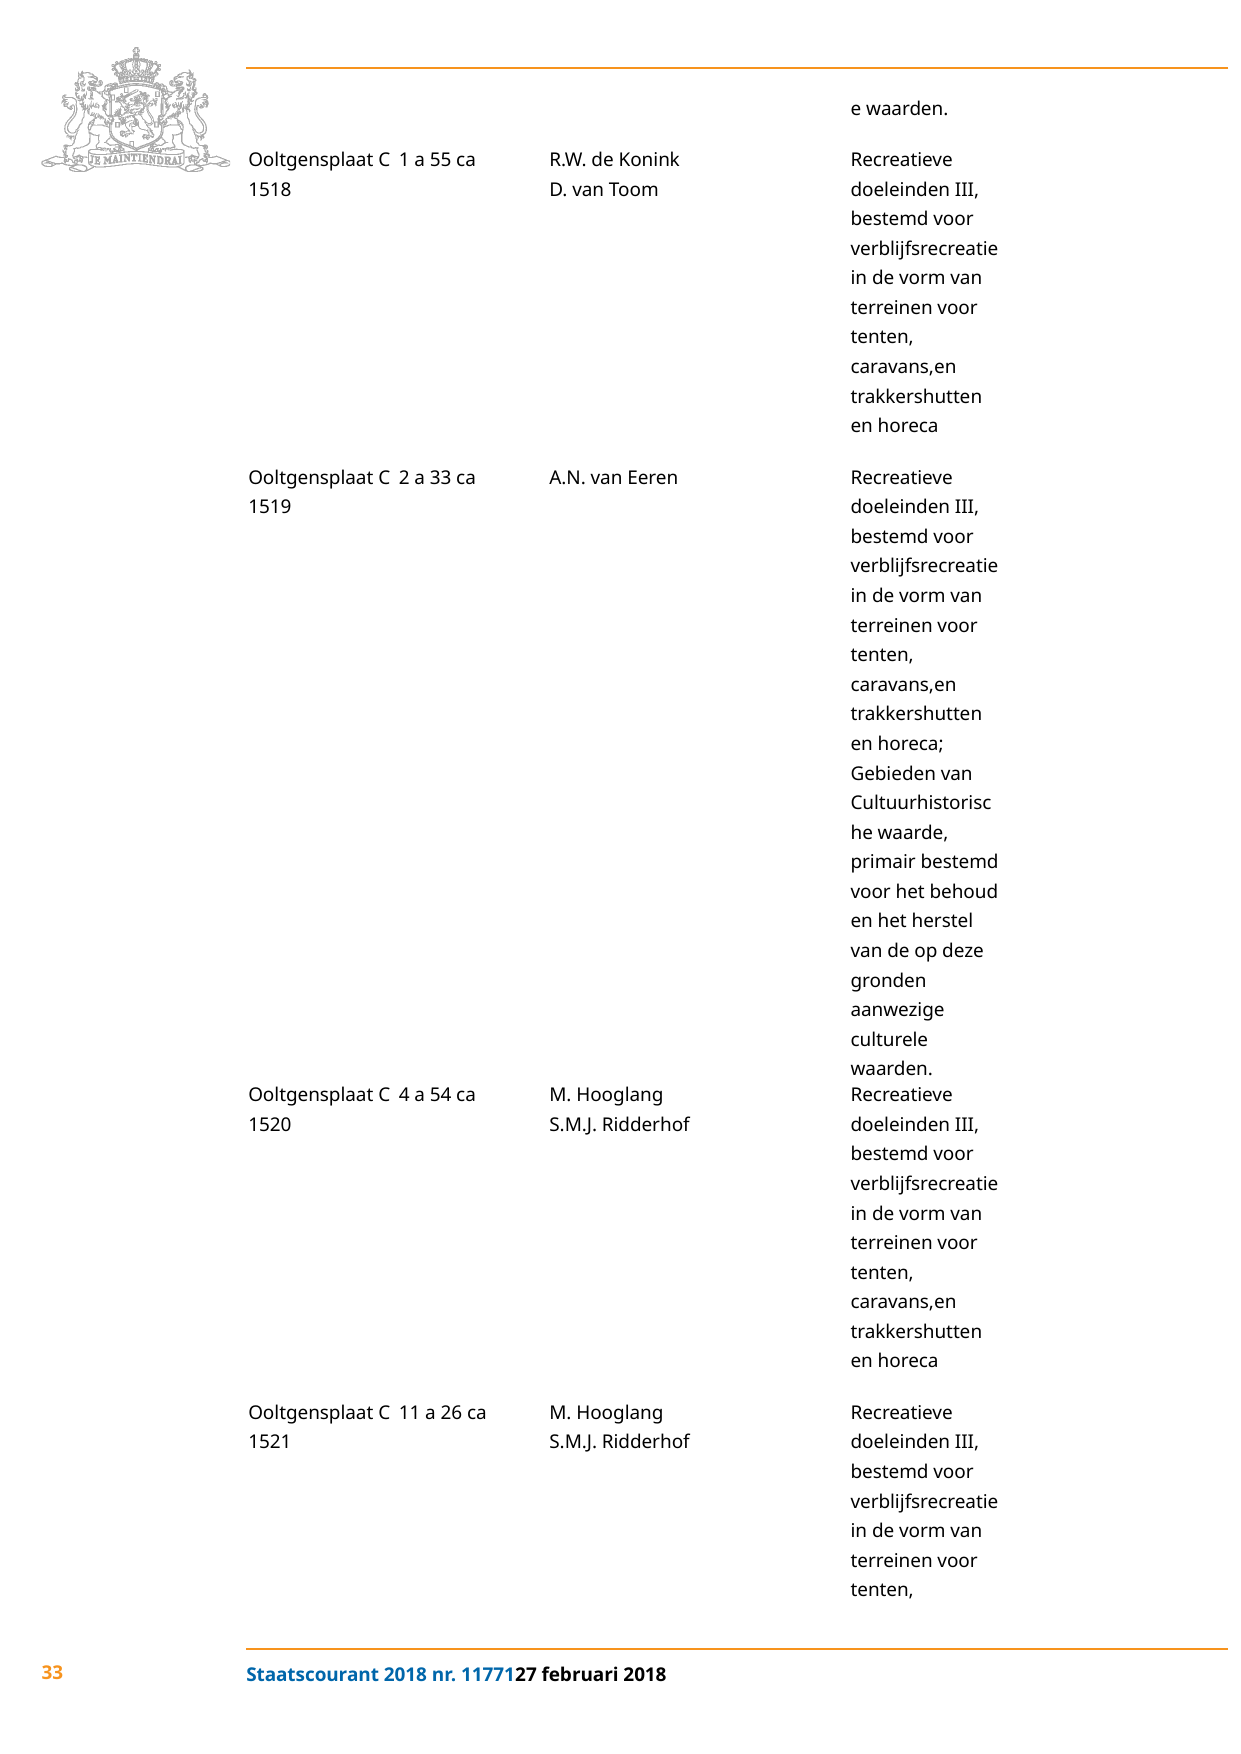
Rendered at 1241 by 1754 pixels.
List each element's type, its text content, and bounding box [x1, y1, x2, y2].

table_cell M. Hooglang S.M.J. Ridderhof [549, 1399, 700, 1602]
table_cell [1001, 95, 1152, 121]
table_cell 11 a 26 ca [399, 1399, 549, 1602]
table_cell [1001, 1081, 1152, 1373]
table_cell Recreatieve doeleinden III, bestemd voor verblijfsrecreatie in de vorm van terreinen voor tenten, caravans,en trakkershutten en horeca [850, 1081, 1001, 1373]
table_cell [700, 146, 850, 438]
table_cell Ooltgensplaat C 1518 [248, 146, 398, 438]
table_cell Recreatieve doeleinden III, bestemd voor verblijfsrecreatie in de vorm van terreinen voor tenten, [850, 1399, 1001, 1602]
table_cell 2 a 33 ca [399, 464, 549, 1081]
table_cell M. Hooglang S.M.J. Ridderhof [549, 1081, 700, 1373]
table_cell [248, 438, 398, 464]
table_cell Recreatieve doeleinden III, bestemd voor verblijfsrecreatie in de vorm van terreinen voor tenten, caravans,en trakkershutten en horeca; Gebieden van Cultuurhistorische waarde, primair bestemd voor het behoud en het herstel van de op deze gronden aanwezige culturele waarden. [850, 464, 1001, 1081]
table_cell [399, 95, 549, 121]
table_cell R.W. de Konink D. van Toom [549, 146, 700, 438]
table_cell [700, 1399, 850, 1602]
table_cell [700, 464, 850, 1081]
table_cell Ooltgensplaat C 1519 [248, 464, 398, 1081]
table_cell 4 a 54 ca [399, 1081, 549, 1373]
table_cell [248, 95, 398, 121]
table_cell [700, 1081, 850, 1373]
table_cell e waarden. [850, 95, 1001, 121]
table_cell A.N. van Eeren [549, 464, 700, 1081]
table_cell Ooltgensplaat C 1520 [248, 1081, 398, 1373]
table_cell [700, 95, 850, 121]
table_cell Recreatieve doeleinden III, bestemd voor verblijfsrecreatie in de vorm van terreinen voor tenten, caravans,en trakkershutten en horeca [850, 146, 1001, 438]
table_cell Ooltgensplaat C 1521 [248, 1399, 398, 1602]
table_cell [1001, 464, 1152, 1081]
table_cell [549, 95, 700, 121]
table_cell [1001, 1399, 1152, 1602]
table_cell 1 a 55 ca [399, 146, 549, 438]
table_cell [248, 1373, 398, 1399]
table_cell [248, 121, 398, 146]
table_cell [1001, 146, 1152, 438]
picture [41, 47, 231, 172]
